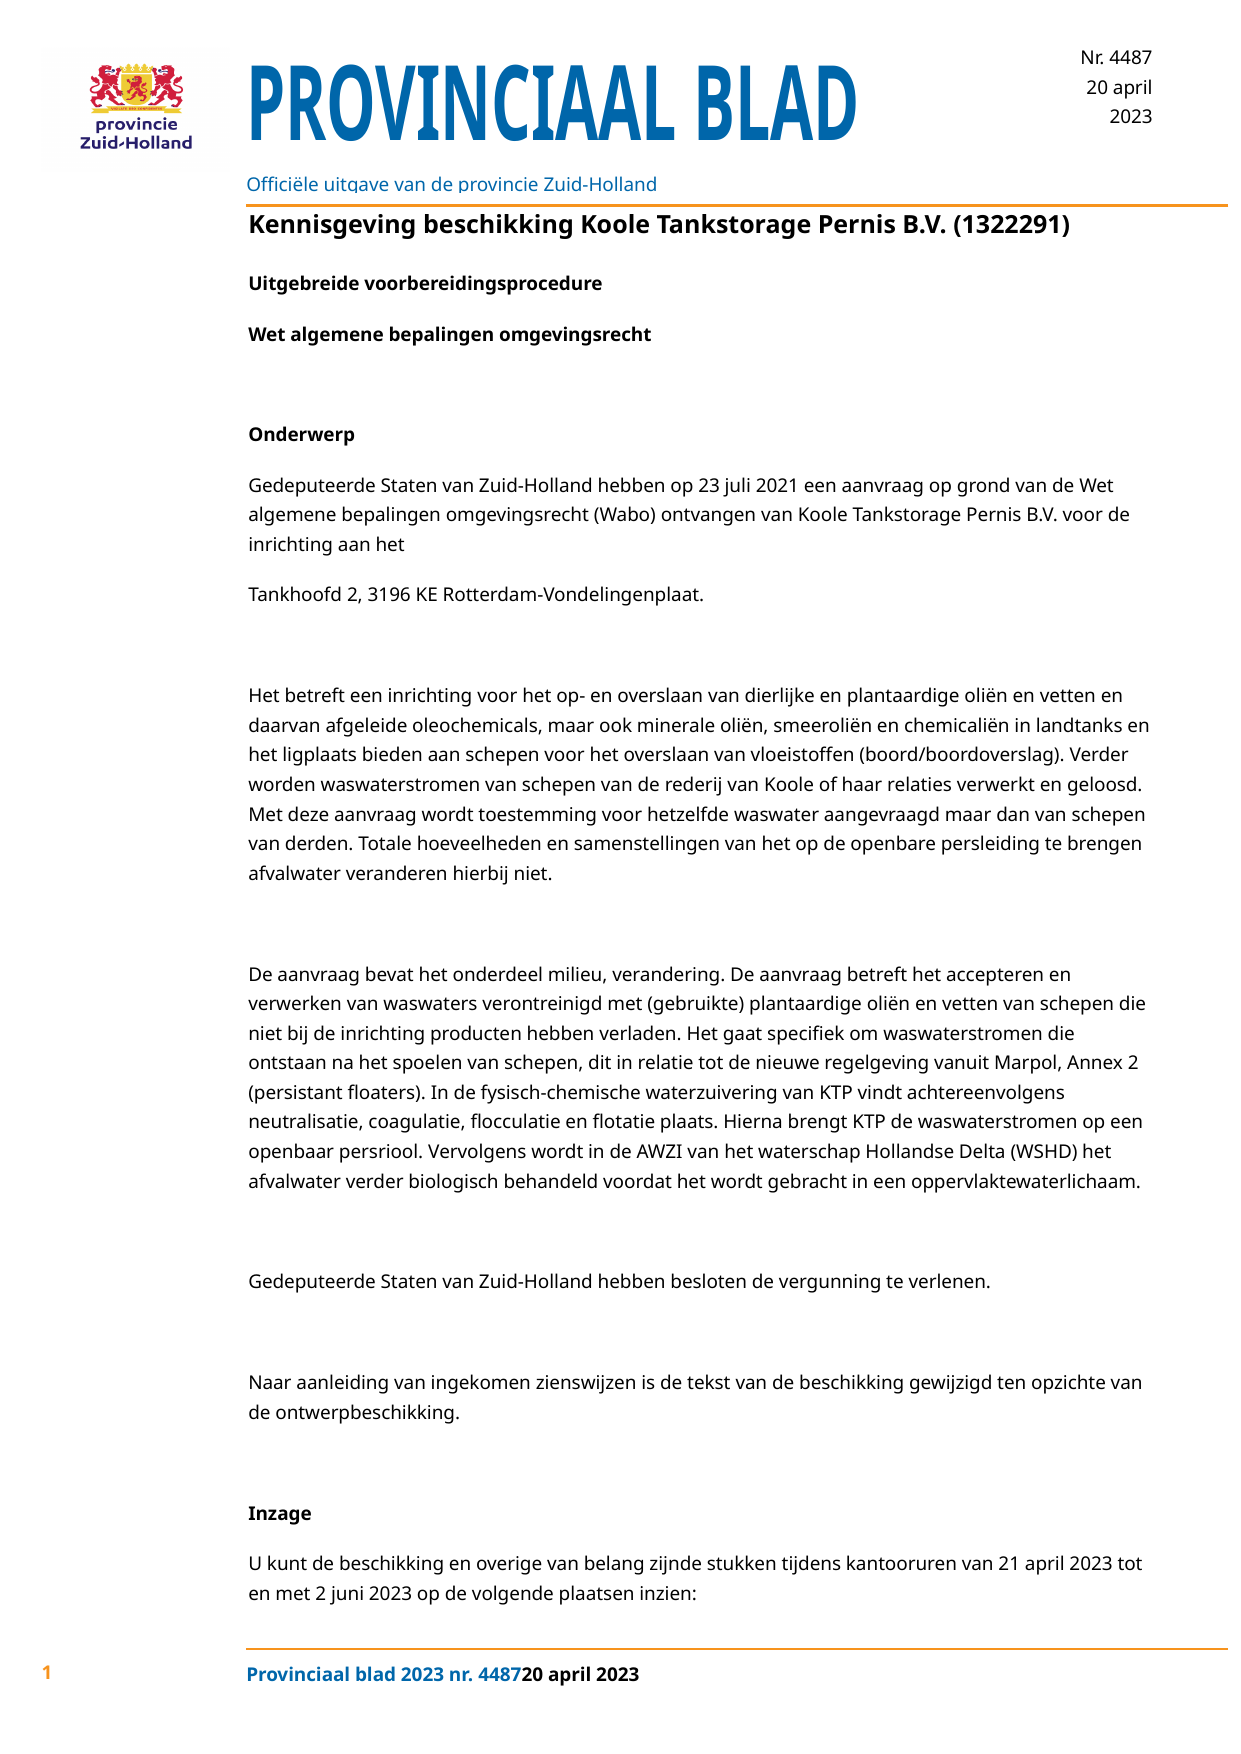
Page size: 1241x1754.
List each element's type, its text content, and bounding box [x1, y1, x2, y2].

text Gedeputeerde Staten van Zuid-Holland hebben op 23 juli 2021 een aanvraag op grond van de Wet algemene bepalingen omgevingsrecht (Wabo) ontvangen van Koole Tankstorage Pernis B.V. voor de inrichting aan het [248, 472, 1152, 557]
picture [41, 47, 231, 172]
text Tankhoofd 2, 3196 KE Rotterdam-Vondelingenplaat. [248, 582, 1152, 607]
text U kunt de beschikking en overige van belang zijnde stukken tijdens kantooruren van 21 april 2023 tot en met 2 juni 2023 op de volgende plaatsen inzien: [248, 1550, 1152, 1606]
text Kennisgeving beschikking Koole Tankstorage Pernis B.V. (1322291) [248, 207, 1152, 241]
text Gedeputeerde Staten van Zuid-Holland hebben besloten de vergunning te verlenen. [248, 1269, 1152, 1294]
text Naar aanleiding van ingekomen zienswijzen is de tekst van de beschikking gewijzigd ten opzichte van de ontwerpbeschikking. [248, 1369, 1152, 1425]
text Uitgebreide voorbereidingsprocedure [248, 270, 1152, 296]
text Inzage [248, 1500, 1152, 1526]
text Onderwerp [248, 422, 1152, 447]
text Wet algemene bepalingen omgevingsrecht [248, 321, 1152, 346]
text De aanvraag bevat het onderdeel milieu, verandering. De aanvraag betreft het accepteren en verwerken van waswaters verontreinigd met (gebruikte) plantaardige oliën en vetten van schepen die niet bij de inrichting producten hebben verladen. Het gaat specifiek om waswaterstromen die ontstaan na het spoelen van schepen, dit in relatie tot de nieuwe regelgeving vanuit Marpol, Annex 2 (persistant floaters). In de fysisch-chemische waterzuivering van KTP vindt achtereenvolgens neutralisatie, coagulatie, flocculatie en flotatie plaats. Hierna brengt KTP de waswaterstromen op een openbaar persriool. Vervolgens wordt in de AWZI van het waterschap Hollandse Delta (WSHD) het afvalwater verder biologisch behandeld voordat het wordt gebracht in een oppervlaktewaterlichaam. [248, 961, 1152, 1193]
text Het betreft een inrichting voor het op- en overslaan van dierlijke en plantaardige oliën en vetten en daarvan afgeleide oleochemicals, maar ook minerale oliën, smeeroliën en chemicaliën in landtanks en het ligplaats bieden aan schepen voor het overslaan van vloeistoffen (boord/boordoverslag). Verder worden waswaterstromen van schepen van de rederij van Koole of haar relaties verwerkt en geloosd. Met deze aanvraag wordt toestemming voor hetzelfde waswater aangevraagd maar dan van schepen van derden. Totale hoeveelheden en samenstellingen van het op de openbare persleiding te brengen afvalwater veranderen hierbij niet. [248, 682, 1152, 886]
